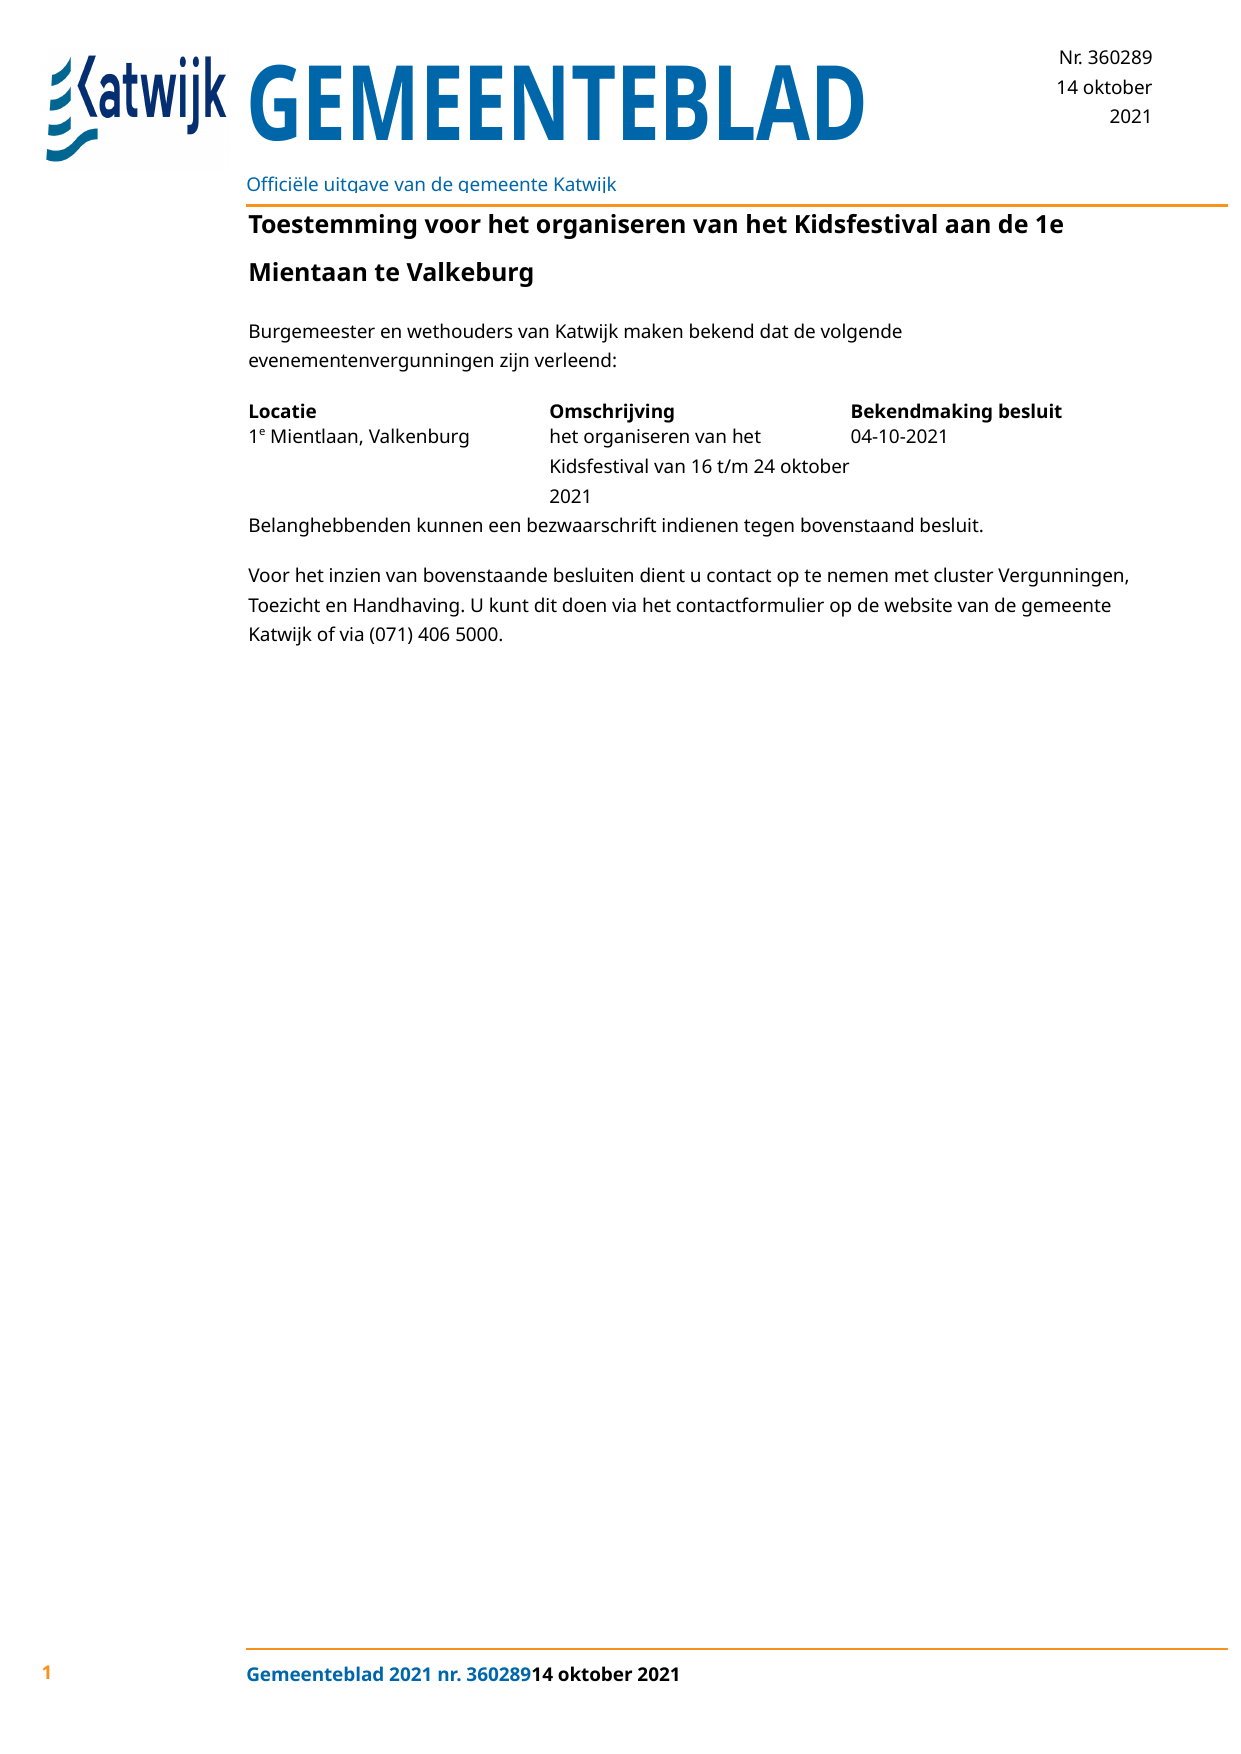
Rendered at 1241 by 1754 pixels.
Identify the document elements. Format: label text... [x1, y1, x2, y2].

text Belanghebbenden kunnen een bezwaarschrift indienen tegen bovenstaand besluit. [248, 512, 1152, 538]
table_cell 04-10-2021 [850, 424, 1152, 509]
table_header Omschrijving [549, 398, 850, 424]
table_header Bekendmaking besluit [850, 398, 1152, 424]
text Burgemeester en wethouders van Katwijk maken bekend dat de volgende evenementenvergunningen zijn verleend: [248, 318, 1152, 373]
table_cell 1e Mientlaan, Valkenburg [248, 424, 549, 509]
text Toestemming voor het organiseren van het Kidsfestival aan de 1e Mientaan te Valkeburg [248, 207, 1152, 288]
table_header Locatie [248, 398, 549, 424]
picture [41, 47, 231, 172]
text Voor het inzien van bovenstaande besluiten dient u contact op te nemen met cluster Vergunningen, Toezicht en Handhaving. U kunt dit doen via het contactformulier op de website van de gemeente Katwijk of via (071) 406 5000. [248, 562, 1152, 647]
table_cell het organiseren van het Kidsfestival van 16 t/m 24 oktober 2021 [549, 424, 850, 509]
